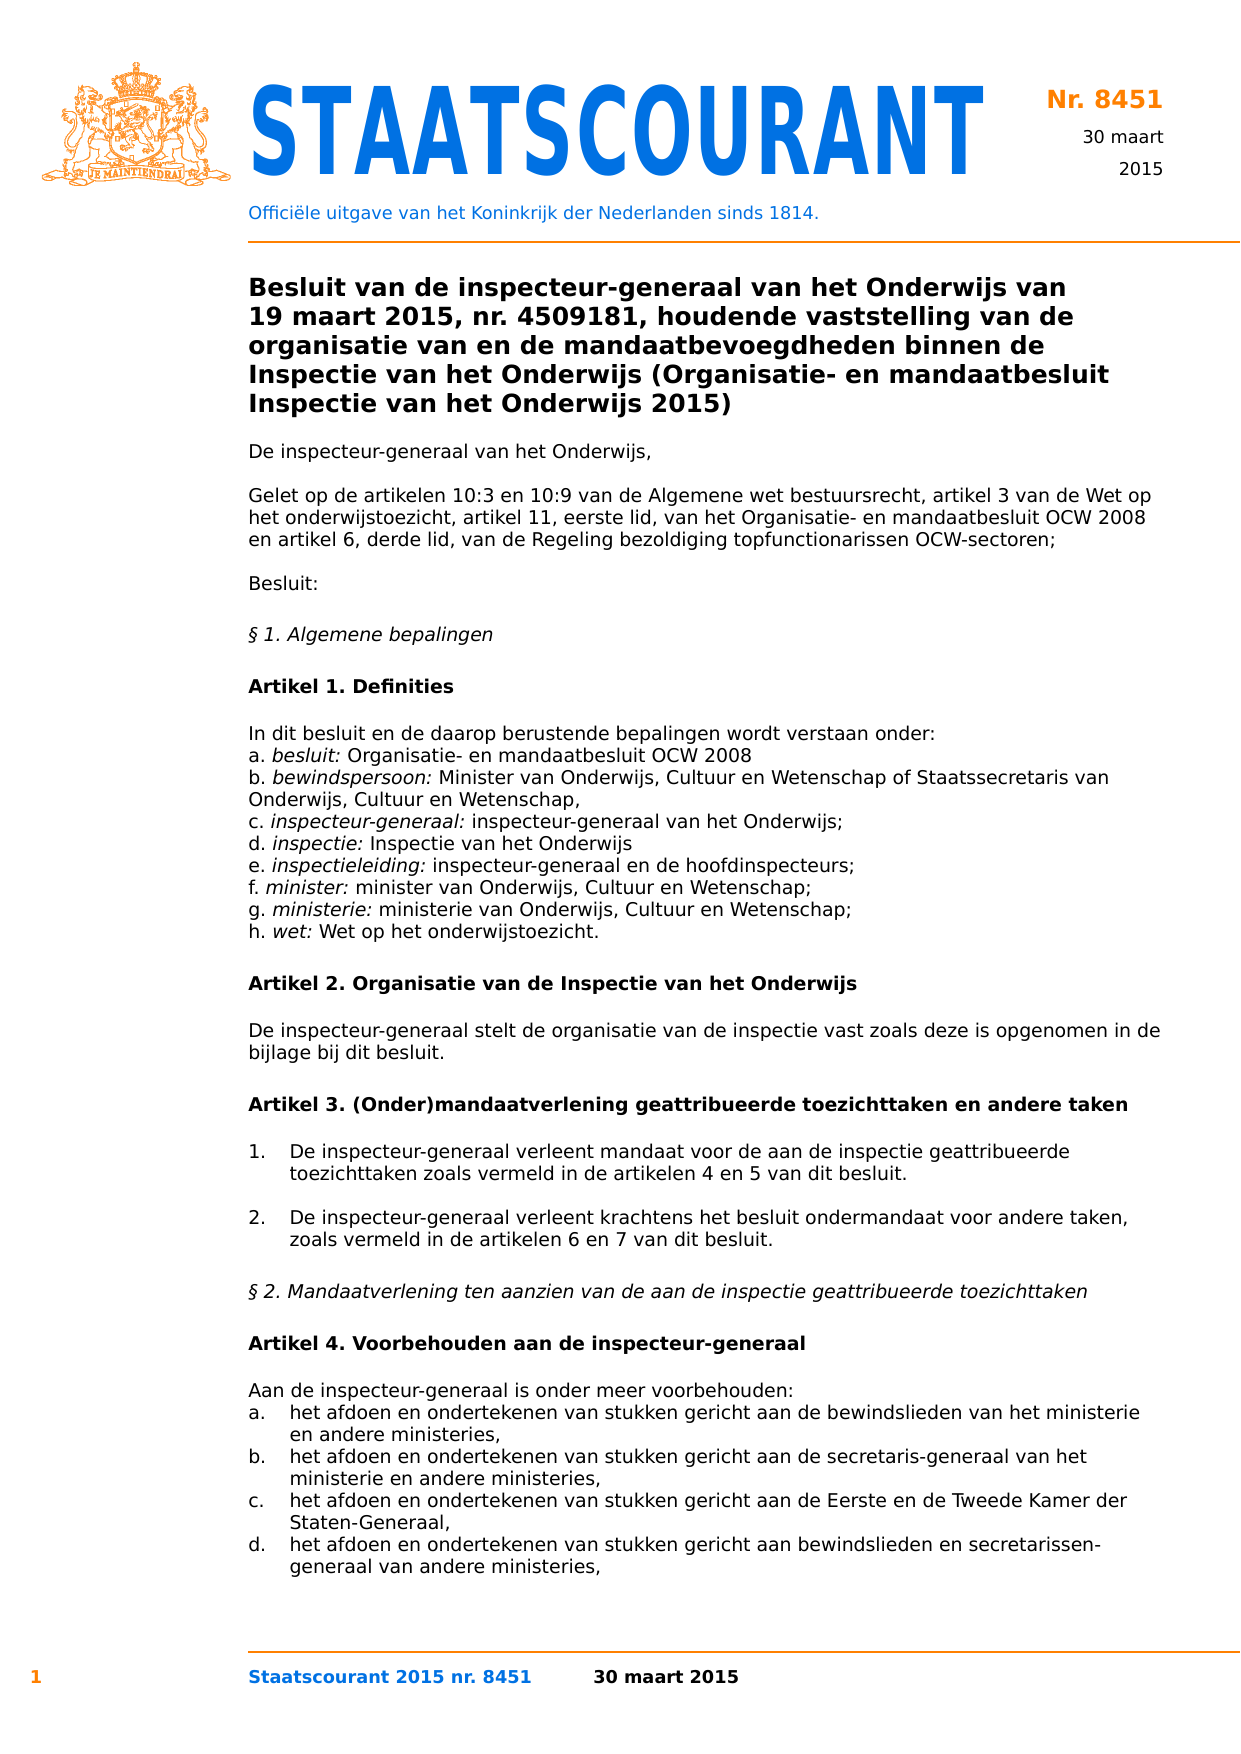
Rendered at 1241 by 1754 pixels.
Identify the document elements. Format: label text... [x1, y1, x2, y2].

subtitle Artikel 2. Organisatie van de Inspectie van het Onderwijs [248, 973, 1163, 995]
text De inspecteur-generaal stelt de organisatie van de inspectie vast zoals deze is opgenomen in de bijlage bij dit besluit. [248, 1020, 1163, 1064]
subtitle Besluit van de inspecteur-generaal van het Onderwijs van 19 maart 2015, nr. 4509181, houdende vaststelling van de organisatie van en de mandaatbevoegdheden binnen de Inspectie van het Onderwijs (Organisatie- en mandaatbesluit Inspectie van het Onderwijs 2015) [248, 273, 1163, 419]
subtitle Artikel 4. Voorbehouden aan de inspecteur-generaal [248, 1333, 1163, 1355]
text 1. De inspecteur-generaal verleent mandaat voor de aan de inspectie geattribueerde toezichttaken zoals vermeld in de artikelen 4 en 5 van dit besluit. [248, 1141, 1163, 1185]
subtitle Artikel 3. (Onder)mandaatverlening geattribueerde toezichttaken en andere taken [248, 1094, 1163, 1116]
text g. ministerie: ministerie van Onderwijs, Cultuur en Wetenschap; [248, 899, 1163, 921]
table_cell 30 maart [998, 121, 1240, 153]
text c. het afdoen en ondertekenen van stukken gericht aan de Eerste en de Tweede Kamer der Staten-Generaal, [248, 1490, 1163, 1534]
table_header [25, 62, 248, 241]
table_header STAATSCOURANT [248, 62, 998, 203]
text b. het afdoen en ondertekenen van stukken gericht aan de secretaris-generaal van het ministerie en andere ministeries, [248, 1446, 1163, 1490]
text Besluit: [248, 572, 1163, 594]
text b. bewindspersoon: Minister van Onderwijs, Cultuur en Wetenschap of Staatssecretaris van Onderwijs, Cultuur en Wetenschap, [248, 767, 1163, 811]
text a. het afdoen en ondertekenen van stukken gericht aan de bewindslieden van het ministerie en andere ministeries, [248, 1402, 1163, 1446]
text De inspecteur-generaal van het Onderwijs, [248, 441, 1163, 463]
text e. inspectieleiding: inspecteur-generaal en de hoofdinspecteurs; [248, 855, 1163, 877]
text Gelet op de artikelen 10:3 en 10:9 van de Algemene wet bestuursrecht, artikel 3 van de Wet op het onderwijstoezicht, artikel 11, eerste lid, van het Organisatie- en mandaatbesluit OCW 2008 en artikel 6, derde lid, van de Regeling bezoldiging topfunctionarissen OCW-sectoren; [248, 484, 1163, 551]
text 2. De inspecteur-generaal verleent krachtens het besluit ondermandaat voor andere taken, zoals vermeld in de artikelen 6 en 7 van dit besluit. [248, 1207, 1163, 1251]
text d. het afdoen en ondertekenen van stukken gericht aan bewindslieden en secretarissen-generaal van andere ministeries, [248, 1534, 1163, 1578]
subtitle § 2. Mandaatverlening ten aanzien van de aan de inspectie geattribueerde toezichttaken [248, 1281, 1163, 1303]
text c. inspecteur-generaal: inspecteur-generaal van het Onderwijs; [248, 811, 1163, 833]
text h. wet: Wet op het onderwijstoezicht. [248, 921, 1163, 943]
subtitle Artikel 1. Definities [248, 676, 1163, 698]
text d. inspectie: Inspectie van het Onderwijs [248, 833, 1163, 855]
picture [41, 62, 231, 186]
subtitle § 1. Algemene bepalingen [248, 624, 1163, 646]
table_header Nr. 8451 [998, 62, 1240, 121]
table_cell Officiële uitgave van het Koninkrijk der Nederlanden sinds 1814. [248, 203, 1240, 241]
text Aan de inspecteur-generaal is onder meer voorbehouden: [248, 1380, 1163, 1402]
text a. besluit: Organisatie- en mandaatbesluit OCW 2008 [248, 745, 1163, 767]
text In dit besluit en de daarop berustende bepalingen wordt verstaan onder: [248, 723, 1163, 745]
text f. minister: minister van Onderwijs, Cultuur en Wetenschap; [248, 877, 1163, 899]
table_cell 2015 [998, 153, 1240, 203]
